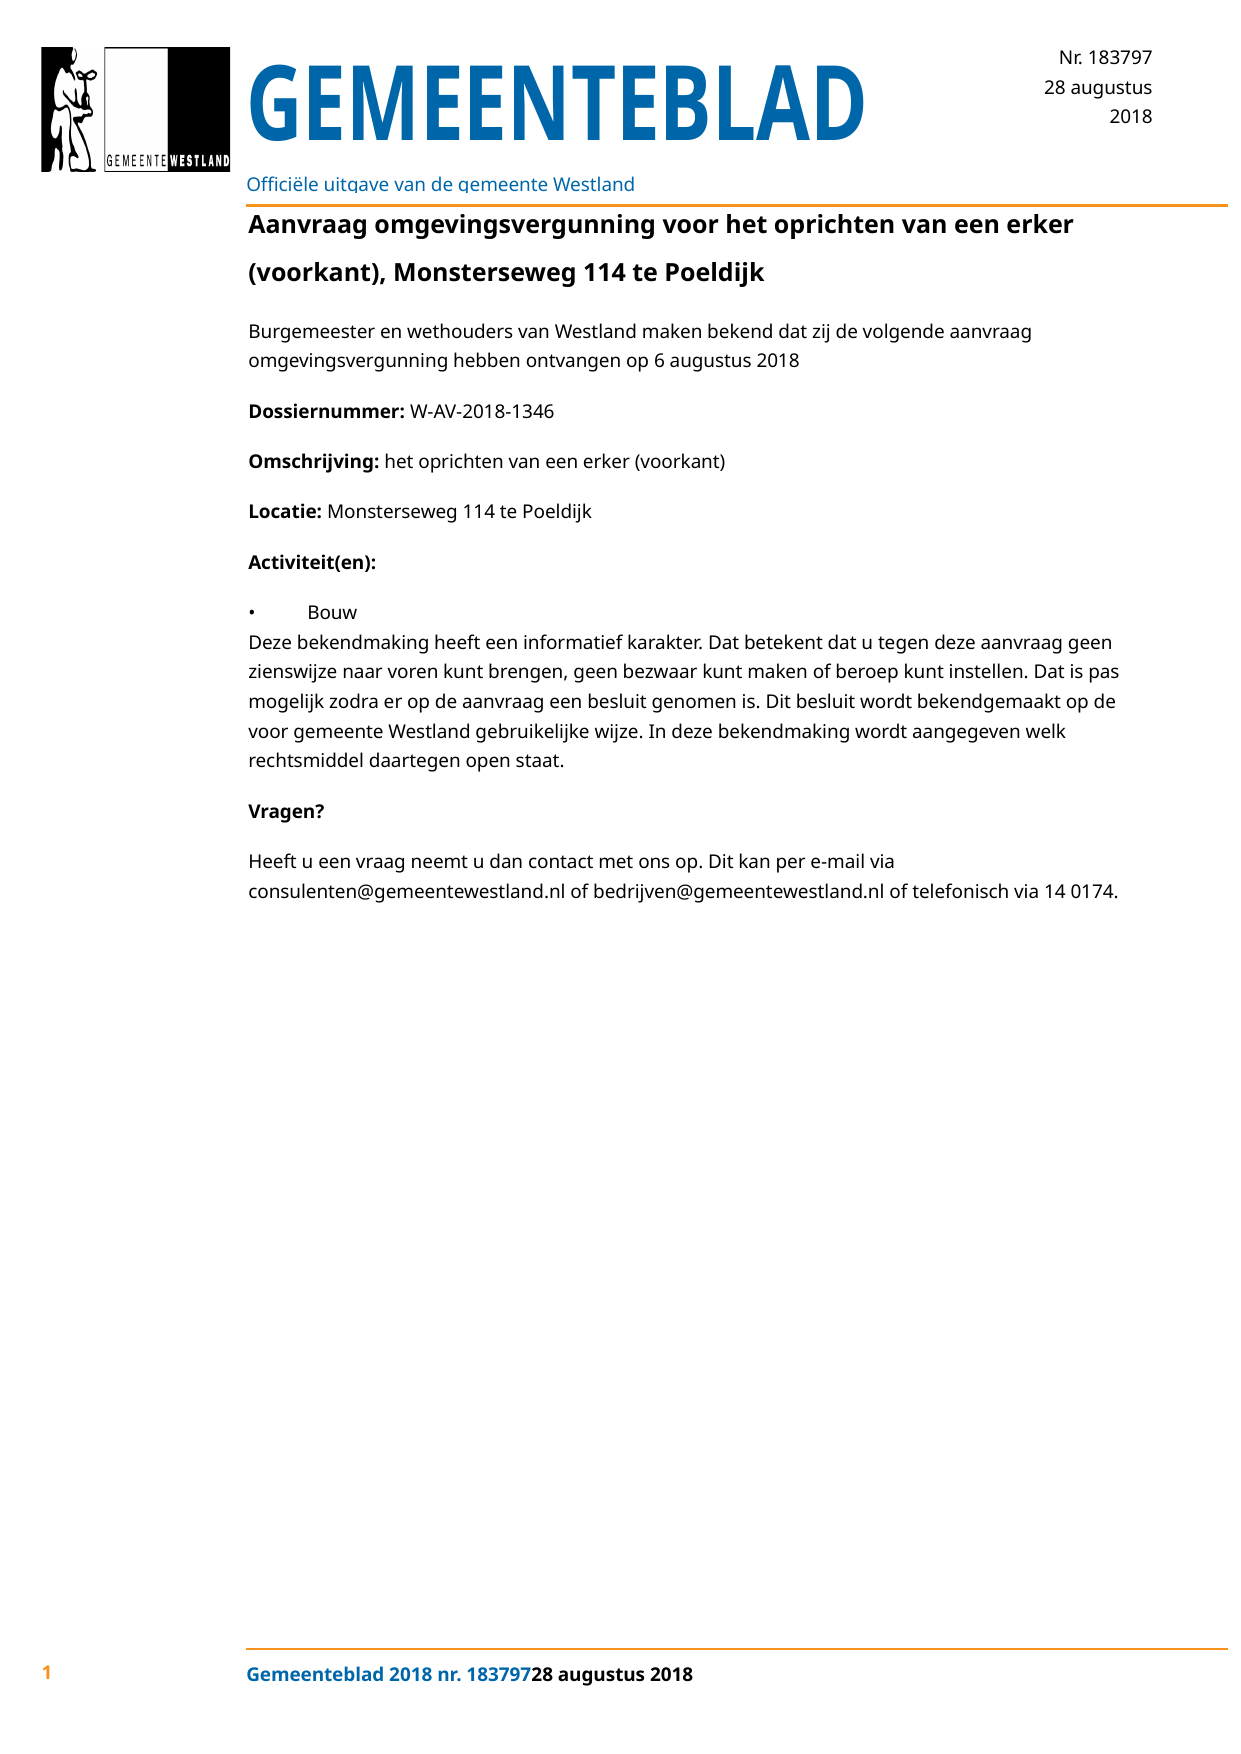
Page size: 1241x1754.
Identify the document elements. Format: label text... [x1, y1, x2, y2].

text Aanvraag omgevingsvergunning voor het oprichten van een erker (voorkant), Monsterseweg 114 te Poeldijk [248, 207, 1152, 288]
text Vragen? [248, 798, 1152, 824]
text Activiteit(en): [248, 549, 1152, 575]
picture [41, 47, 231, 172]
text Omschrijving: het oprichten van een erker (voorkant) [248, 448, 1152, 474]
text Locatie: Monsterseweg 114 te Poeldijk [248, 499, 1152, 524]
text Heeft u een vraag neemt u dan contact met ons op. Dit kan per e-mail via consulenten@gemeentewestland.nl of bedrijven@gemeentewestland.nl of telefonisch via 14 0174. [248, 848, 1152, 904]
text Burgemeester en wethouders van Westland maken bekend dat zij de volgende aanvraag omgevingsvergunning hebben ontvangen op 6 augustus 2018 [248, 318, 1152, 373]
text Deze bekendmaking heeft een informatief karakter. Dat betekent dat u tegen deze aanvraag geen zienswijze naar voren kunt brengen, geen bezwaar kunt maken of beroep kunt instellen. Dat is pas mogelijk zodra er op de aanvraag een besluit genomen is. Dit besluit wordt bekendgemaakt op de voor gemeente Westland gebruikelijke wijze. In deze bekendmaking wordt aangegeven welk rechtsmiddel daartegen open staat. [248, 629, 1152, 773]
list Bouw [248, 599, 1152, 625]
text Dossiernummer: W-AV-2018-1346 [248, 398, 1152, 424]
